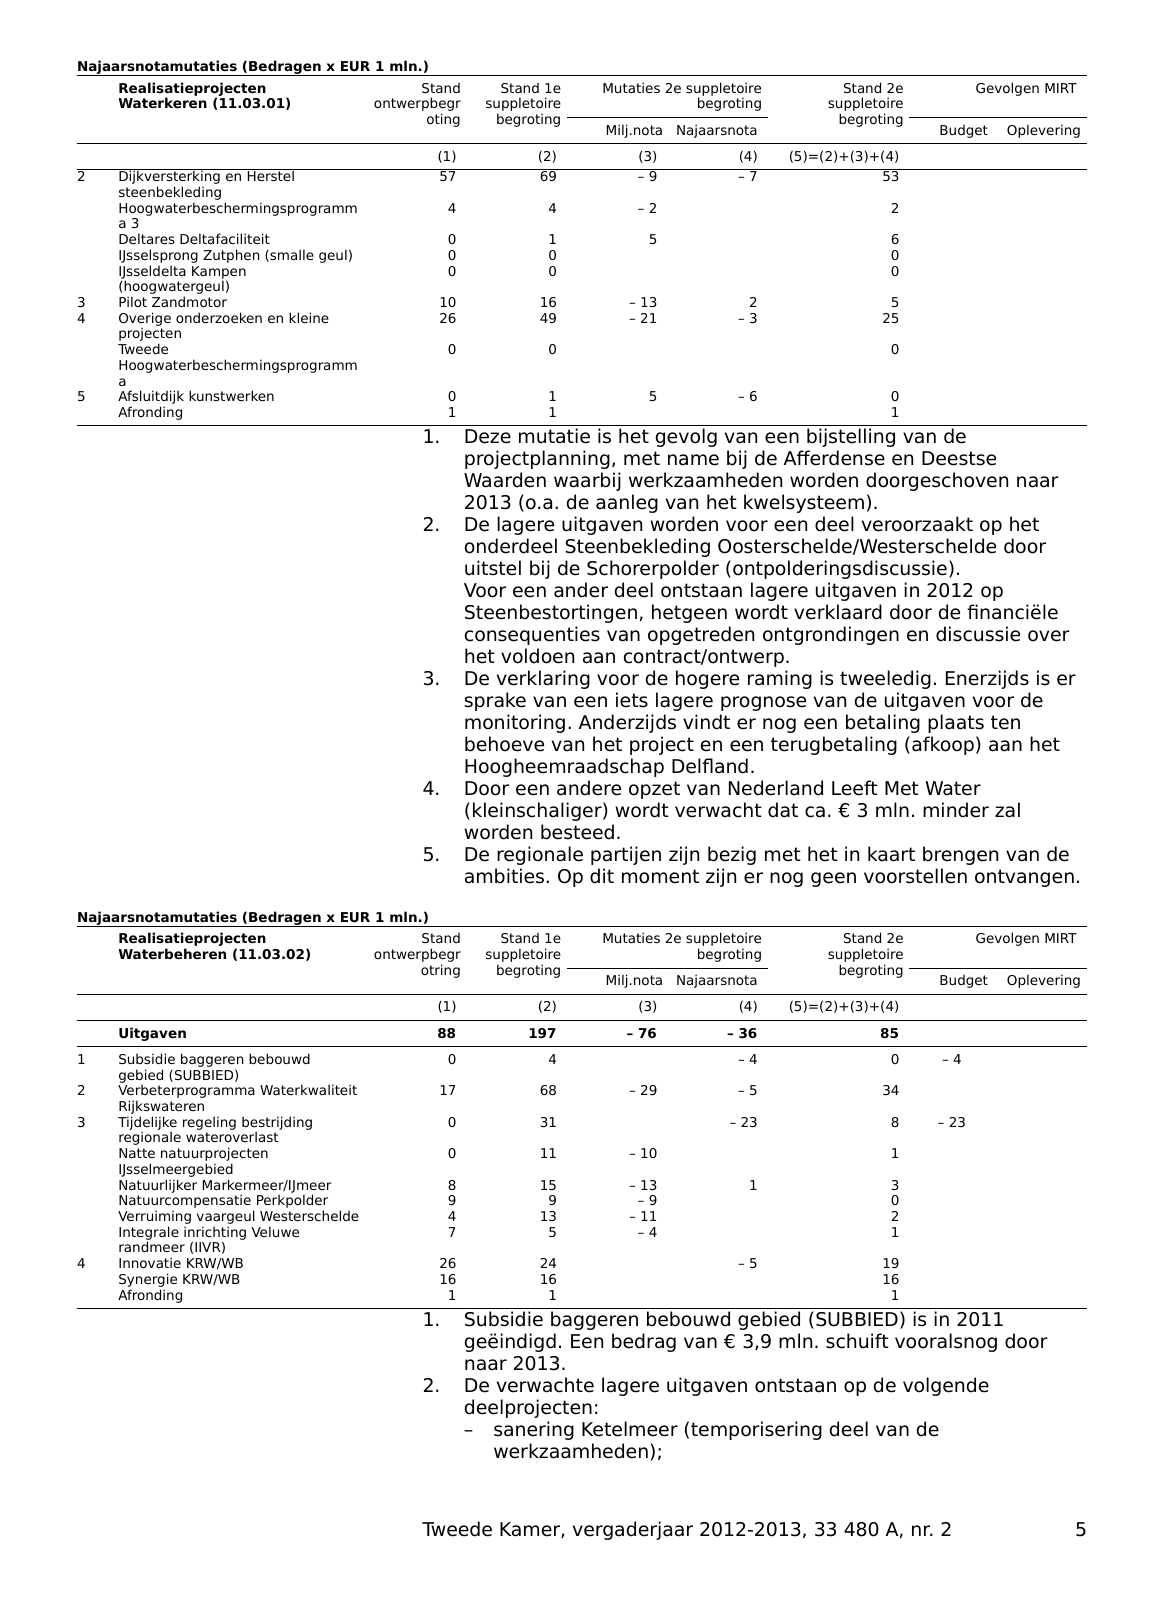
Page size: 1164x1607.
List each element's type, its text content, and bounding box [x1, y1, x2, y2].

table_cell [77, 1146, 112, 1177]
table_cell [998, 1272, 1087, 1287]
table_cell Stand 1e suppletoire begroting [466, 76, 567, 143]
table_cell [77, 1225, 112, 1256]
table_cell 13 [466, 1209, 567, 1224]
table_cell – 7 [667, 170, 768, 200]
table_cell – 5 [667, 1083, 768, 1114]
table_cell [998, 248, 1087, 263]
table_cell 0 [366, 1047, 466, 1083]
table_cell [998, 995, 1087, 1020]
table_cell – 5 [667, 1256, 768, 1272]
table_cell 15 [466, 1178, 567, 1193]
table_cell 3 [768, 1178, 909, 1193]
table_cell – 29 [567, 1083, 667, 1114]
table_cell [77, 200, 112, 232]
table_cell [909, 1083, 998, 1114]
table_cell 26 [366, 1256, 466, 1272]
table_cell [909, 1209, 998, 1224]
table_cell 57 [366, 170, 466, 200]
table_cell – 6 [667, 389, 768, 405]
table_cell [998, 389, 1087, 405]
table_cell [77, 995, 112, 1020]
table_cell 16 [768, 1272, 909, 1287]
table_cell – 23 [909, 1115, 998, 1146]
text 1. Subsidie baggeren bebouwd gebied (SUBBIED) is in 2011 geëindigd. Een bedrag van € 3,9 mln. schuift vooralsnog door naar 2013. [422, 1309, 1087, 1375]
table_cell [909, 311, 998, 342]
table_cell [667, 1193, 768, 1209]
table_cell [77, 144, 112, 169]
table_cell 3 [77, 295, 112, 311]
table_cell [998, 295, 1087, 311]
table_cell 69 [466, 170, 567, 200]
table_cell [77, 232, 112, 248]
table_cell Subsidie baggeren bebouwd gebied (SUBBIED) [112, 1047, 366, 1083]
table_cell 0 [466, 342, 567, 389]
table_cell 0 [366, 263, 466, 295]
table_cell – 4 [667, 1047, 768, 1083]
table_cell 2 [768, 200, 909, 232]
table_cell [998, 1178, 1087, 1193]
table_cell 1 [466, 389, 567, 405]
table_cell [667, 263, 768, 295]
table_cell [909, 263, 998, 295]
table_cell [909, 342, 998, 389]
table_cell [998, 1209, 1087, 1224]
table_cell [77, 1178, 112, 1193]
table_cell IJsselsprong Zutphen (smalle geul) [112, 248, 366, 263]
table_cell (1) [366, 144, 466, 169]
table_cell – 9 [567, 1193, 667, 1209]
table_cell 5 [567, 232, 667, 248]
table_cell 0 [466, 248, 567, 263]
table_cell [909, 1288, 998, 1308]
table_cell [667, 200, 768, 232]
table_cell [909, 170, 998, 200]
table_cell [667, 405, 768, 425]
text 2. De verwachte lagere uitgaven ontstaan op de volgende deelprojecten: [422, 1375, 1087, 1419]
table_cell Deltares Deltafaciliteit [112, 232, 366, 248]
table_cell Natuurcompensatie Perkpolder [112, 1193, 366, 1209]
table_cell [909, 1178, 998, 1193]
table_cell [77, 76, 112, 143]
table_cell [998, 1146, 1087, 1177]
table_cell Integrale inrichting Veluwe randmeer (IIVR) [112, 1225, 366, 1256]
table_cell Dijkversterking en Herstel steenbekleding [112, 170, 366, 200]
table_cell [909, 1256, 998, 1272]
table_cell 1 [466, 405, 567, 425]
table_cell [998, 1288, 1087, 1308]
table_cell [909, 389, 998, 405]
table_cell [667, 1146, 768, 1177]
table_cell – 23 [667, 1115, 768, 1146]
table_cell [909, 232, 998, 248]
table_cell [112, 144, 366, 169]
table_cell [77, 1021, 112, 1046]
table_cell [998, 1047, 1087, 1083]
table_cell [909, 200, 998, 232]
table_cell 0 [768, 263, 909, 295]
table_cell [998, 1021, 1087, 1046]
table_cell Najaarsnota [667, 969, 768, 993]
table_cell [998, 1225, 1087, 1256]
table_cell 0 [366, 342, 466, 389]
table_cell [567, 1256, 667, 1272]
table_cell – 36 [667, 1021, 768, 1046]
table_cell (3) [567, 995, 667, 1020]
table_cell [77, 1209, 112, 1224]
table_cell Pilot Zandmotor [112, 295, 366, 311]
table_cell 0 [768, 389, 909, 405]
table_cell 0 [768, 342, 909, 389]
table_cell [112, 995, 366, 1020]
table_cell 16 [466, 295, 567, 311]
table_cell 88 [366, 1021, 466, 1046]
table_cell – 13 [567, 295, 667, 311]
text 2. De lagere uitgaven worden voor een deel veroorzaakt op het onderdeel Steenbekleding Oosterschelde/Westerschelde door uitstel bij de Schorerpolder (ontpolderingsdiscussie). [422, 514, 1087, 580]
table_cell 4 [77, 1256, 112, 1272]
text Voor een ander deel ontstaan lagere uitgaven in 2012 op Steenbestortingen, hetgeen wordt verklaard door de financiële consequenties van opgetreden ontgrondingen en discussie over het voldoen aan contract/ontwerp. [464, 580, 1087, 668]
table_cell 10 [366, 295, 466, 311]
table_cell (1) [366, 995, 466, 1020]
table_cell [567, 1115, 667, 1146]
text 4. Door een andere opzet van Nederland Leeft Met Water (kleinschaliger) wordt verwacht dat ca. € 3 mln. minder zal worden besteed. [422, 778, 1087, 844]
table_cell [909, 1225, 998, 1256]
table_cell 26 [366, 311, 466, 342]
table_cell [567, 1047, 667, 1083]
table_cell 4 [77, 311, 112, 342]
table_cell [998, 1115, 1087, 1146]
table_cell 7 [366, 1225, 466, 1256]
table_cell 4 [366, 200, 466, 232]
table_cell 1 [768, 1146, 909, 1177]
table_cell (4) [667, 144, 768, 169]
table_cell – 2 [567, 200, 667, 232]
table_cell Natuurlijker Markermeer/IJmeer [112, 1178, 366, 1193]
table_cell 197 [466, 1021, 567, 1046]
table_cell Verruiming vaargeul Westerschelde [112, 1209, 366, 1224]
table_cell Verbeterprogramma Waterkwaliteit Rijkswateren [112, 1083, 366, 1114]
table_cell Overige onderzoeken en kleine projecten [112, 311, 366, 342]
table_cell [909, 295, 998, 311]
table_cell [909, 405, 998, 425]
table_cell 5 [768, 295, 909, 311]
table_cell [909, 248, 998, 263]
table_cell 49 [466, 311, 567, 342]
table_cell 1 [466, 1288, 567, 1308]
table_cell [77, 405, 112, 425]
table_cell Stand ontwerpbegrotring [366, 927, 466, 993]
table_cell [667, 1288, 768, 1308]
table_cell 1 [768, 1288, 909, 1308]
table_cell 8 [768, 1115, 909, 1146]
table_cell 1 [768, 405, 909, 425]
table_cell 4 [466, 1047, 567, 1083]
table_cell 24 [466, 1256, 567, 1272]
table_cell Stand 1e suppletoire begroting [466, 927, 567, 993]
table_cell 0 [466, 263, 567, 295]
table_cell 1 [466, 232, 567, 248]
table_cell Synergie KRW/WB [112, 1272, 366, 1287]
table_cell Milj.nota [567, 969, 667, 993]
table_cell (4) [667, 995, 768, 1020]
table_cell 17 [366, 1083, 466, 1114]
table_cell [998, 170, 1087, 200]
table_cell [998, 405, 1087, 425]
table_cell [909, 144, 998, 169]
table_cell 2 [667, 295, 768, 311]
table_cell 16 [466, 1272, 567, 1287]
table_cell 0 [768, 248, 909, 263]
table_cell [998, 1193, 1087, 1209]
table_cell 68 [466, 1083, 567, 1114]
table_cell [77, 248, 112, 263]
table_cell 8 [366, 1178, 466, 1193]
table_header Najaarsnotamutaties (Bedragen x EUR 1 mln.) [77, 59, 1087, 75]
table_cell [998, 311, 1087, 342]
table_cell (5)=(2)+(3)+(4) [768, 995, 909, 1020]
table_cell Budget [909, 969, 998, 993]
table_cell 1 [667, 1178, 768, 1193]
table_cell 4 [366, 1209, 466, 1224]
table_cell – 3 [667, 311, 768, 342]
table_cell – 4 [909, 1047, 998, 1083]
table_cell [667, 248, 768, 263]
table_cell [998, 232, 1087, 248]
table_cell [567, 248, 667, 263]
table_cell Hoogwaterbeschermingsprogramma 3 [112, 200, 366, 232]
table_cell [77, 263, 112, 295]
table_cell [77, 1193, 112, 1209]
table_cell 0 [366, 1146, 466, 1177]
table_cell 0 [768, 1047, 909, 1083]
table_cell [77, 927, 112, 993]
table_cell [667, 1225, 768, 1256]
table_cell – 10 [567, 1146, 667, 1177]
table_cell Gevolgen MIRT [909, 76, 1087, 117]
table_cell (3) [567, 144, 667, 169]
table_cell 4 [466, 200, 567, 232]
table_cell 25 [768, 311, 909, 342]
table_cell [667, 1209, 768, 1224]
table_cell Najaarsnota [667, 118, 768, 143]
table_cell Realisatieprojecten Waterbeheren (11.03.02) [112, 927, 366, 993]
table_cell [77, 342, 112, 389]
table_cell – 4 [567, 1225, 667, 1256]
table_cell [998, 200, 1087, 232]
table_cell Innovatie KRW/WB [112, 1256, 366, 1272]
table_cell 34 [768, 1083, 909, 1114]
table_cell Tijdelijke regeling bestrijding regionale wateroverlast [112, 1115, 366, 1146]
table_cell [998, 342, 1087, 389]
table_cell 0 [366, 1115, 466, 1146]
table_cell 53 [768, 170, 909, 200]
table_cell Natte natuurprojecten IJsselmeergebied [112, 1146, 366, 1177]
table_cell Stand 2e suppletoire begroting [768, 76, 909, 143]
table_cell 0 [366, 232, 466, 248]
table_cell 9 [366, 1193, 466, 1209]
table_cell IJsseldelta Kampen (hoogwatergeul) [112, 263, 366, 295]
table_cell Mutaties 2e suppletoire begroting [567, 76, 768, 117]
table_cell Uitgaven [112, 1021, 366, 1046]
table_cell Milj.nota [567, 118, 667, 143]
table_cell [998, 1083, 1087, 1114]
table_cell Oplevering [998, 118, 1087, 143]
table_cell [667, 342, 768, 389]
table_cell [567, 1288, 667, 1308]
table_cell Tweede Hoogwaterbeschermingsprogramma [112, 342, 366, 389]
table_cell 3 [77, 1115, 112, 1146]
table_cell (5)=(2)+(3)+(4) [768, 144, 909, 169]
table_cell 5 [77, 389, 112, 405]
table_cell Afsluitdijk kunstwerken [112, 389, 366, 405]
table_cell [909, 1146, 998, 1177]
table_cell Stand 2e suppletoire begroting [768, 927, 909, 993]
table_cell 1 [366, 405, 466, 425]
table_cell Gevolgen MIRT [909, 927, 1087, 967]
table_cell 2 [77, 1083, 112, 1114]
table_cell [667, 1272, 768, 1287]
table_cell (2) [466, 144, 567, 169]
table_cell Oplevering [998, 969, 1087, 993]
table_cell Afronding [112, 405, 366, 425]
table_cell Stand ontwerpbegroting [366, 76, 466, 143]
table_cell 19 [768, 1256, 909, 1272]
table_cell 0 [366, 248, 466, 263]
table_cell [77, 1272, 112, 1287]
table_cell 16 [366, 1272, 466, 1287]
table_cell [998, 263, 1087, 295]
table_cell 2 [77, 170, 112, 200]
table_cell 1 [768, 1225, 909, 1256]
table_cell 5 [466, 1225, 567, 1256]
table_cell 0 [768, 1193, 909, 1209]
table_cell Realisatieprojecten Waterkeren (11.03.01) [112, 76, 366, 143]
table_cell [909, 1021, 998, 1046]
table_cell – 11 [567, 1209, 667, 1224]
text – sanering Ketelmeer (temporisering deel van de werkzaamheden); [464, 1419, 1087, 1463]
table_cell [998, 1256, 1087, 1272]
table_cell 6 [768, 232, 909, 248]
table_cell [567, 342, 667, 389]
table_cell 1 [77, 1047, 112, 1083]
table_header Najaarsnotamutaties (Bedragen x EUR 1 mln.) [77, 910, 1087, 926]
table_cell Mutaties 2e suppletoire begroting [567, 927, 768, 967]
table_cell [909, 1193, 998, 1209]
table_cell 2 [768, 1209, 909, 1224]
table_cell 9 [466, 1193, 567, 1209]
text 1. Deze mutatie is het gevolg van een bijstelling van de projectplanning, met name bij de Afferdense en Deestse Waarden waarbij werkzaamheden worden doorgeschoven naar 2013 (o.a. de aanleg van het kwelsysteem). [422, 426, 1087, 514]
table_cell 31 [466, 1115, 567, 1146]
table_cell [909, 1272, 998, 1287]
table_cell [567, 1272, 667, 1287]
table_cell – 76 [567, 1021, 667, 1046]
table_cell [567, 405, 667, 425]
text 5. De regionale partijen zijn bezig met het in kaart brengen van de ambities. Op dit moment zijn er nog geen voorstellen ontvangen. [422, 844, 1087, 888]
table_cell Afronding [112, 1288, 366, 1308]
table_cell 1 [366, 1288, 466, 1308]
table_cell [567, 263, 667, 295]
table_cell Budget [909, 118, 998, 143]
text 3. De verklaring voor de hogere raming is tweeledig. Enerzijds is er sprake van een iets lagere prognose van de uitgaven voor de monitoring. Anderzijds vindt er nog een betaling plaats ten behoeve van het project en een terugbetaling (afkoop) aan het Hoogheemraadschap Delfland. [422, 668, 1087, 778]
table_cell [909, 995, 998, 1020]
table_cell 5 [567, 389, 667, 405]
table_cell 0 [366, 389, 466, 405]
table_cell – 9 [567, 170, 667, 200]
table_cell [77, 1288, 112, 1308]
table_cell – 13 [567, 1178, 667, 1193]
table_cell 11 [466, 1146, 567, 1177]
table_cell (2) [466, 995, 567, 1020]
table_cell 85 [768, 1021, 909, 1046]
table_cell – 21 [567, 311, 667, 342]
table_cell [667, 232, 768, 248]
table_cell [998, 144, 1087, 169]
